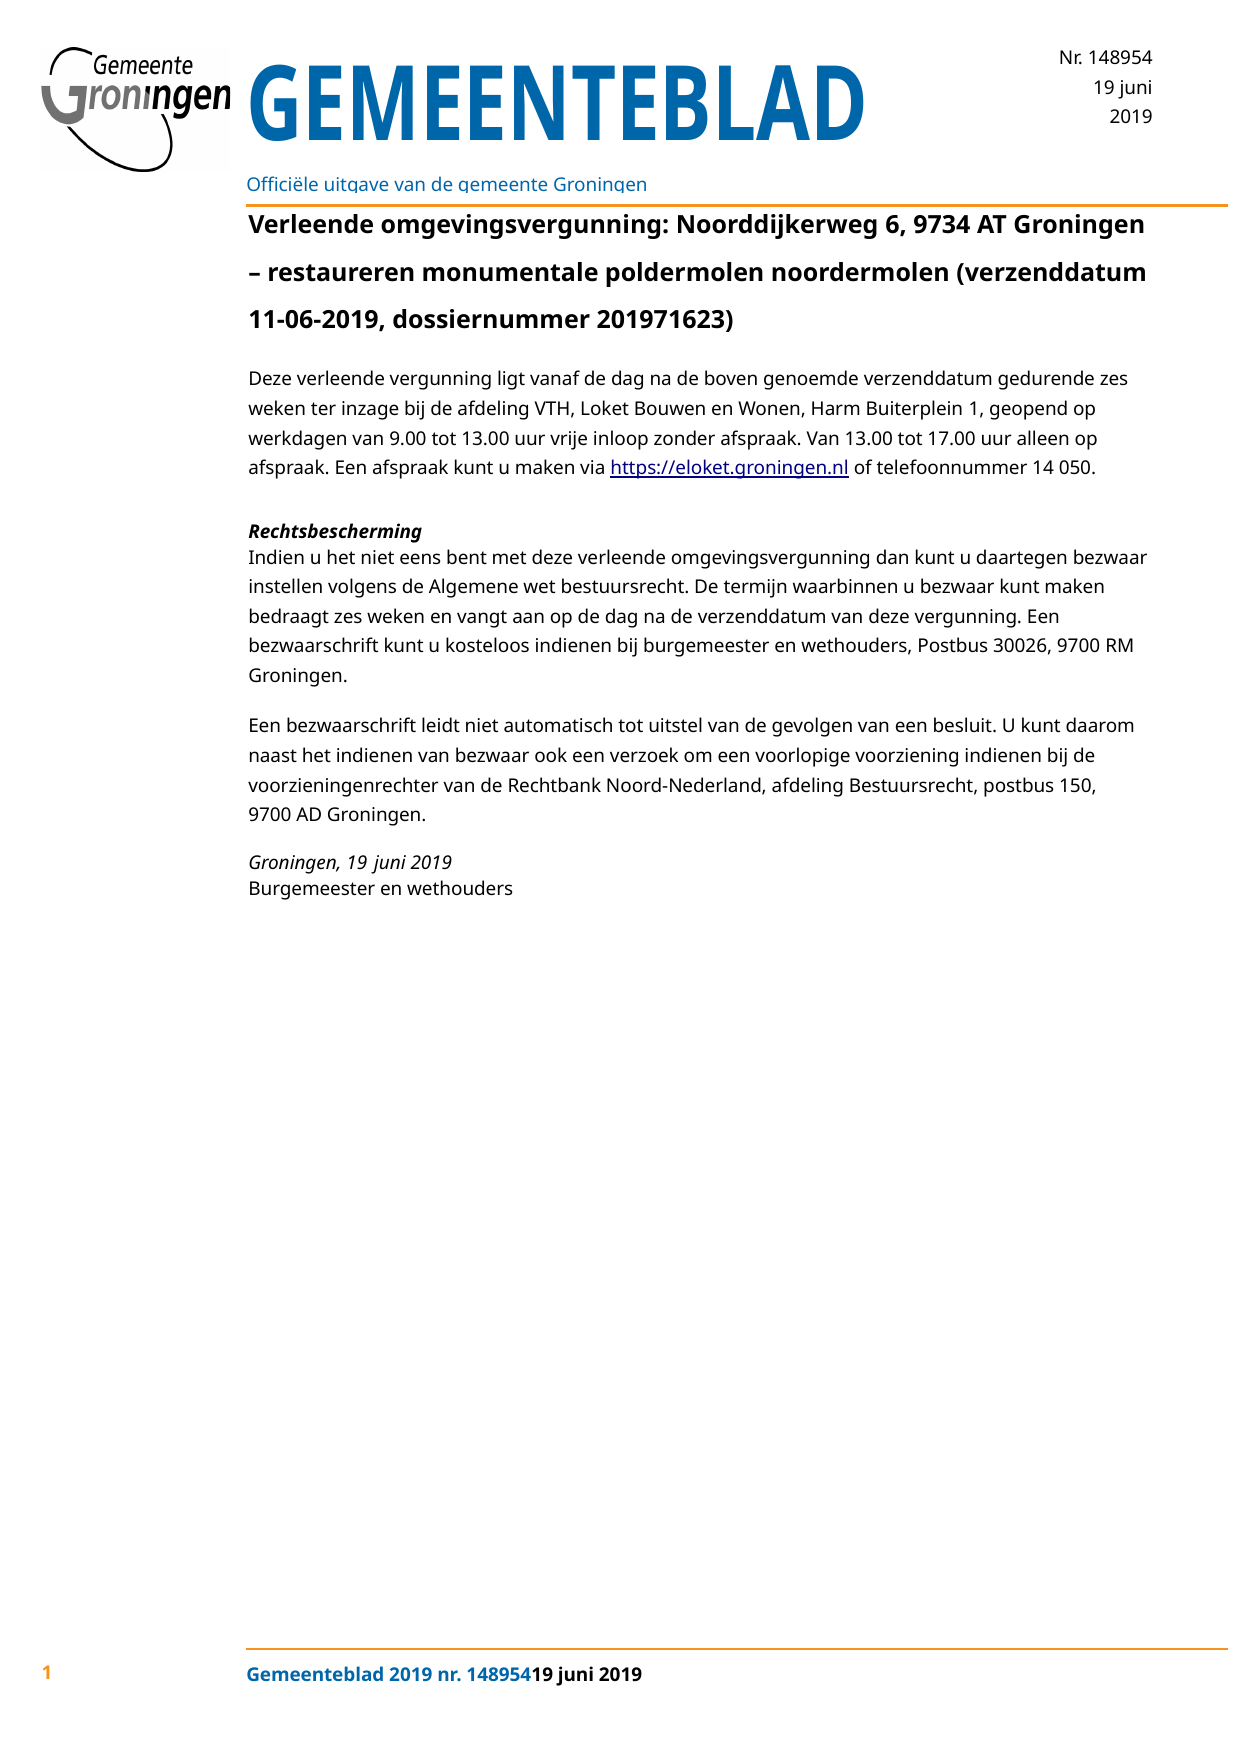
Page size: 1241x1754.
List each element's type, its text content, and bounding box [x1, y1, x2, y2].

text Rechtsbescherming [248, 518, 1152, 544]
text Verleende omgevingsvergunning: Noorddijkerweg 6, 9734 AT Groningen – restaureren monumentale poldermolen noordermolen (verzenddatum 11-06-2019, dossiernummer 201971623) [248, 207, 1152, 336]
text Indien u het niet eens bent met deze verleende omgevingsvergunning dan kunt u daartegen bezwaar instellen volgens de Algemene wet bestuursrecht. De termijn waarbinnen u bezwaar kunt maken bedraagt zes weken en vangt aan op de dag na de verzenddatum van deze vergunning. Een bezwaarschrift kunt u kosteloos indienen bij burgemeester en wethouders, Postbus 30026, 9700 RM Groningen. [248, 544, 1152, 688]
picture [41, 47, 231, 172]
text Burgemeester en wethouders [248, 875, 1152, 901]
text Een bezwaarschrift leidt niet automatisch tot uitstel van de gevolgen van een besluit. U kunt daarom naast het indienen van bezwaar ook een verzoek om een voorlopige voorziening indienen bij de voorzieningenrechter van de Rechtbank Noord-Nederland, afdeling Bestuursrecht, postbus 150, 9700 AD Groningen. [248, 713, 1152, 827]
text Deze verleende vergunning ligt vanaf de dag na de boven genoemde verzenddatum gedurende zes weken ter inzage bij de afdeling VTH, Loket Bouwen en Wonen, Harm Buiterplein 1, geopend op werkdagen van 9.00 tot 13.00 uur vrije inloop zonder afspraak. Van 13.00 tot 17.00 uur alleen op afspraak. Een afspraak kunt u maken via https://eloket.groningen.nl of telefoonnummer 14 050. [248, 366, 1152, 480]
text Groningen, 19 juni 2019 [248, 849, 1152, 875]
